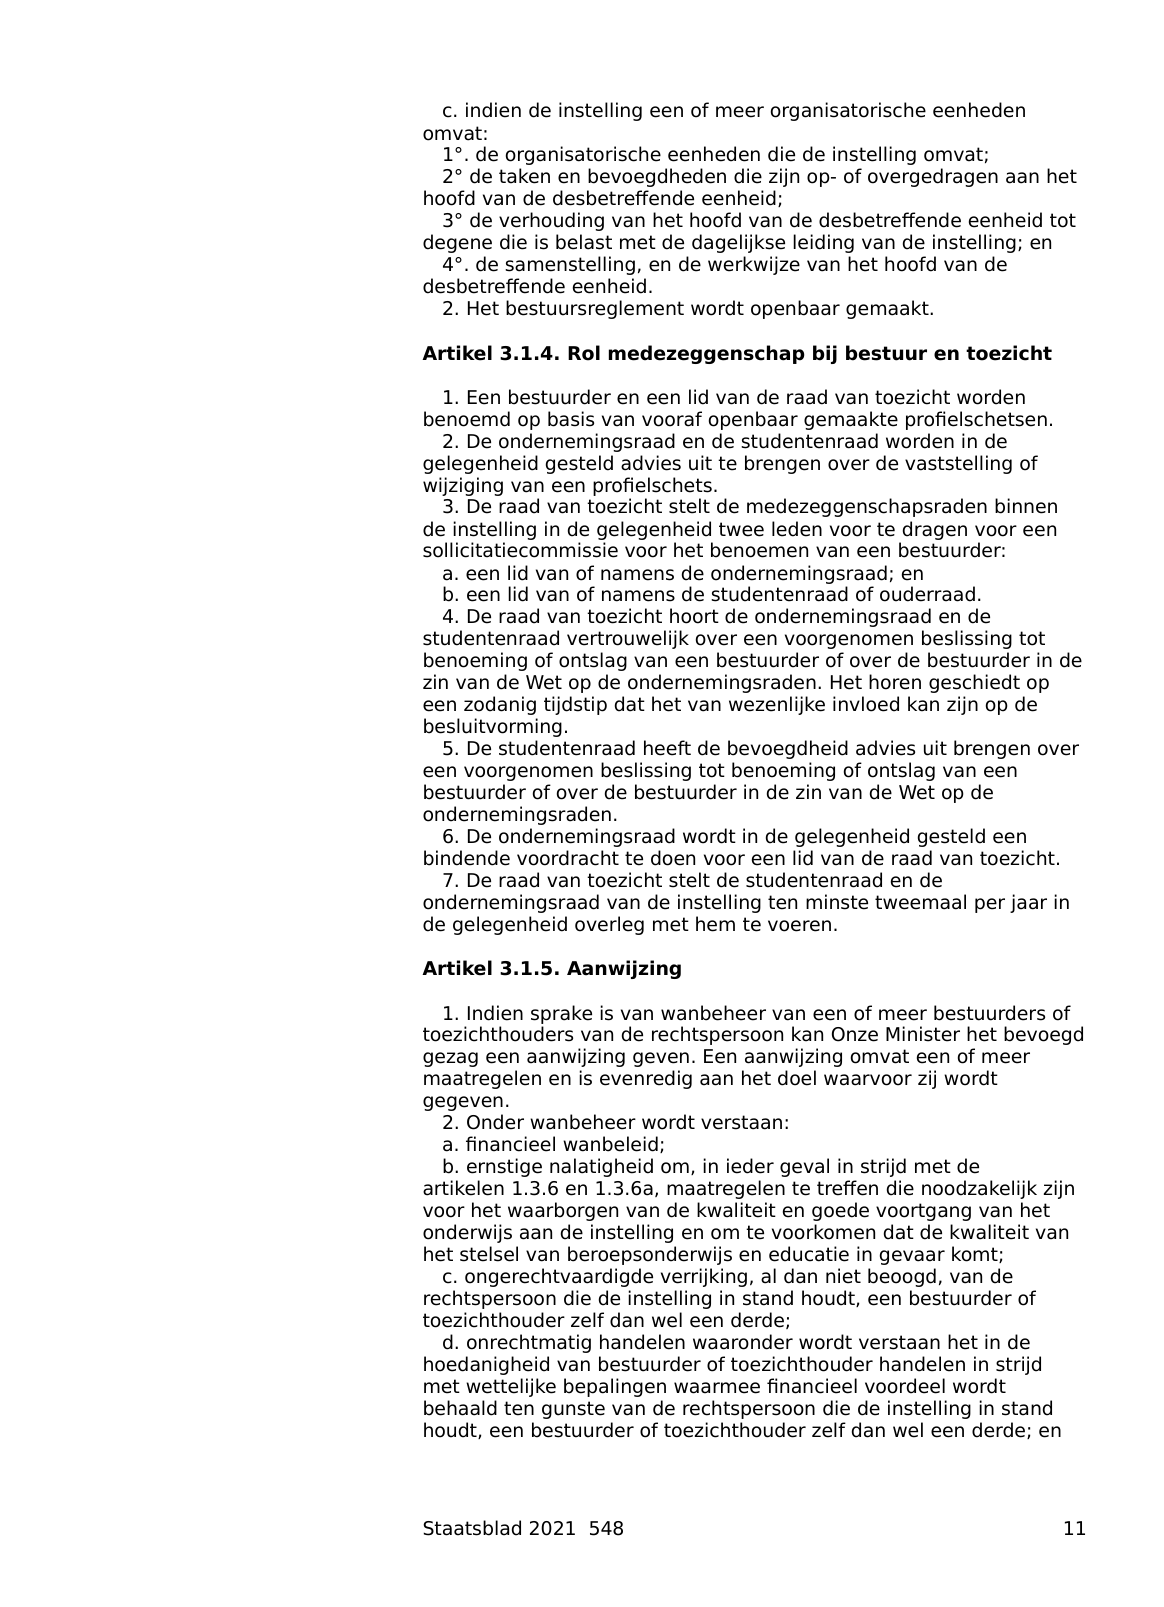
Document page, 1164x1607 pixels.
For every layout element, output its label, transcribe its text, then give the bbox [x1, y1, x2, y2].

text 2. De ondernemingsraad en de studentenraad worden in de gelegenheid gesteld advies uit te brengen over de vaststelling of wijziging van een profielschets. [422, 431, 1087, 496]
text c. indien de instelling een of meer organisatorische eenheden omvat: [422, 100, 1087, 144]
text 4°. de samenstelling, en de werkwijze van het hoofd van de desbetreffende eenheid. [422, 254, 1087, 298]
text 2. Onder wanbeheer wordt verstaan: [422, 1112, 1087, 1134]
text 1. Een bestuurder en een lid van de raad van toezicht worden benoemd op basis van vooraf openbaar gemaakte profielschetsen. [422, 387, 1087, 431]
text a. financieel wanbeleid; [422, 1134, 1087, 1156]
text 3° de verhouding van het hoofd van de desbetreffende eenheid tot degene die is belast met de dagelijkse leiding van de instelling; en [422, 210, 1087, 254]
text a. een lid van of namens de ondernemingsraad; en [422, 562, 1087, 584]
text c. ongerechtvaardigde verrijking, al dan niet beoogd, van de rechtspersoon die de instelling in stand houdt, een bestuurder of toezichthouder zelf dan wel een derde; [422, 1266, 1087, 1332]
text 6. De ondernemingsraad wordt in de gelegenheid gesteld een bindende voordracht te doen voor een lid van de raad van toezicht. [422, 826, 1087, 870]
text 2. Het bestuursreglement wordt openbaar gemaakt. [422, 298, 1087, 320]
text b. een lid van of namens de studentenraad of ouderraad. [422, 584, 1087, 606]
subtitle Artikel 3.1.5. Aanwijzing [422, 958, 1087, 980]
text 5. De studentenraad heeft de bevoegdheid advies uit brengen over een voorgenomen beslissing tot benoeming of ontslag van een bestuurder of over de bestuurder in de zin van de Wet op de ondernemingsraden. [422, 738, 1087, 826]
text 2° de taken en bevoegdheden die zijn op- of overgedragen aan het hoofd van de desbetreffende eenheid; [422, 166, 1087, 210]
text 4. De raad van toezicht hoort de ondernemingsraad en de studentenraad vertrouwelijk over een voorgenomen beslissing tot benoeming of ontslag van een bestuurder of over de bestuurder in de zin van de Wet op de ondernemingsraden. Het horen geschiedt op een zodanig tijdstip dat het van wezenlijke invloed kan zijn op de besluitvorming. [422, 606, 1087, 738]
text b. ernstige nalatigheid om, in ieder geval in strijd met de artikelen 1.3.6 en 1.3.6a, maatregelen te treffen die noodzakelijk zijn voor het waarborgen van de kwaliteit en goede voortgang van het onderwijs aan de instelling en om te voorkomen dat de kwaliteit van het stelsel van beroepsonderwijs en educatie in gevaar komt; [422, 1156, 1087, 1266]
subtitle Artikel 3.1.4. Rol medezeggenschap bij bestuur en toezicht [422, 342, 1087, 364]
text 3. De raad van toezicht stelt de medezeggenschapsraden binnen de instelling in de gelegenheid twee leden voor te dragen voor een sollicitatiecommissie voor het benoemen van een bestuurder: [422, 496, 1087, 562]
text d. onrechtmatig handelen waaronder wordt verstaan het in de hoedanigheid van bestuurder of toezichthouder handelen in strijd met wettelijke bepalingen waarmee financieel voordeel wordt behaald ten gunste van de rechtspersoon die de instelling in stand houdt, een bestuurder of toezichthouder zelf dan wel een derde; en [422, 1332, 1087, 1442]
text 1. Indien sprake is van wanbeheer van een of meer bestuurders of toezichthouders van de rechtspersoon kan Onze Minister het bevoegd gezag een aanwijzing geven. Een aanwijzing omvat een of meer maatregelen en is evenredig aan het doel waarvoor zij wordt gegeven. [422, 1002, 1087, 1112]
text 1°. de organisatorische eenheden die de instelling omvat; [422, 144, 1087, 166]
text 7. De raad van toezicht stelt de studentenraad en de ondernemingsraad van de instelling ten minste tweemaal per jaar in de gelegenheid overleg met hem te voeren. [422, 870, 1087, 936]
